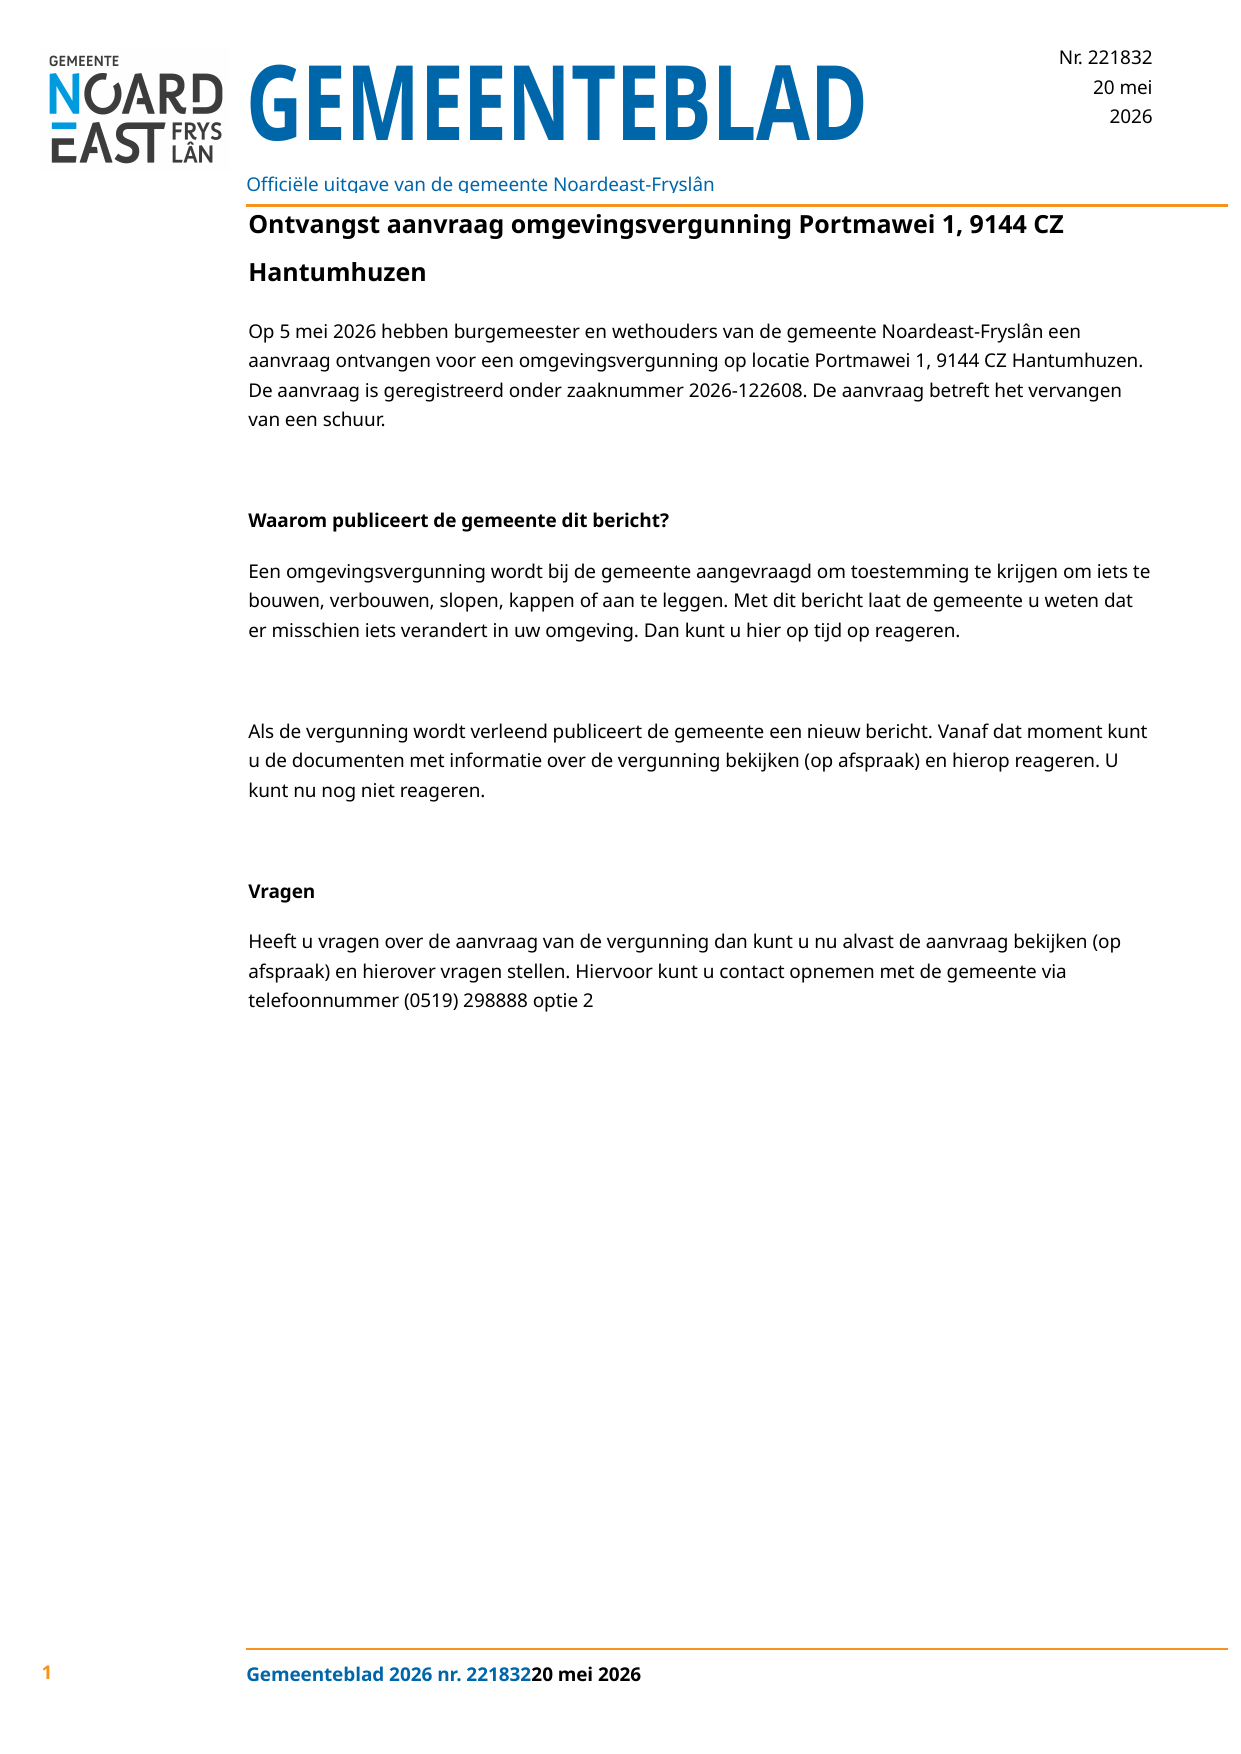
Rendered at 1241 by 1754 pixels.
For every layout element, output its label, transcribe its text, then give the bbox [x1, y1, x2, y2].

text Een omgevingsvergunning wordt bij de gemeente aangevraagd om toestemming te krijgen om iets te bouwen, verbouwen, slopen, kappen of aan te leggen. Met dit bericht laat de gemeente u weten dat er misschien iets verandert in uw omgeving. Dan kunt u hier op tijd op reageren. [248, 558, 1152, 643]
text Als de vergunning wordt verleend publiceert de gemeente een nieuw bericht. Vanaf dat moment kunt u de documenten met informatie over de vergunning bekijken (op afspraak) en hierop reageren. U kunt nu nog niet reageren. [248, 718, 1152, 803]
text Heeft u vragen over de aanvraag van de vergunning dan kunt u nu alvast de aanvraag bekijken (op afspraak) en hierover vragen stellen. Hiervoor kunt u contact opnemen met de gemeente via telefoonnummer (0519) 298888 optie 2 [248, 928, 1152, 1013]
text Ontvangst aanvraag omgevingsvergunning Portmawei 1, 9144 CZ Hantumhuzen [248, 207, 1152, 288]
text Waarom publiceert de gemeente dit bericht? [248, 507, 1152, 533]
text Op 5 mei 2026 hebben burgemeester en wethouders van de gemeente Noardeast-Fryslân een aanvraag ontvangen voor een omgevingsvergunning op locatie Portmawei 1, 9144 CZ Hantumhuzen. De aanvraag is geregistreerd onder zaaknummer 2026-122608. De aanvraag betreft het vervangen van een schuur. [248, 318, 1152, 432]
text Vragen [248, 878, 1152, 904]
picture [41, 47, 231, 172]
